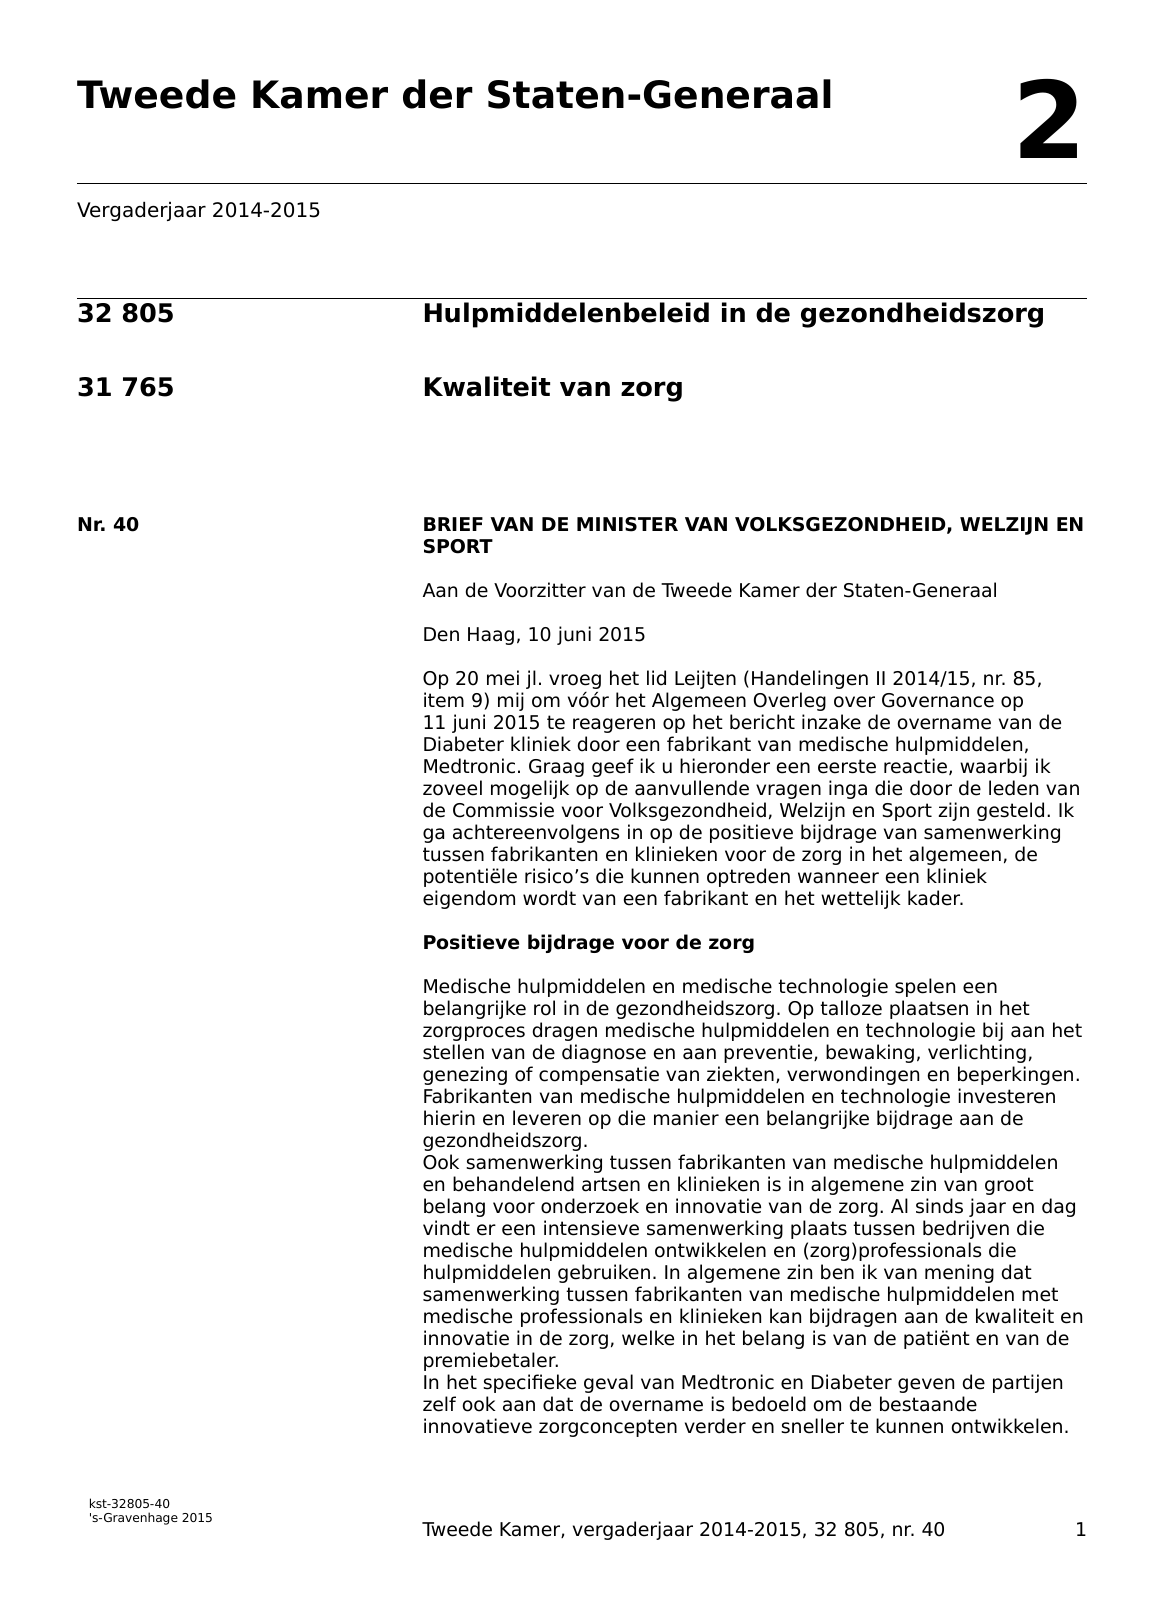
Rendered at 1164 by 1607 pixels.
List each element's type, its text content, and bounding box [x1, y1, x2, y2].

table_cell Vergaderjaar 2014-2015 [77, 184, 1087, 298]
text Aan de Voorzitter van de Tweede Kamer der Staten-Generaal [422, 580, 1087, 602]
subtitle Positieve bijdrage voor de zorg [422, 932, 1087, 954]
subtitle Nr. 40 BRIEF VAN DE MINISTER VAN VOLKSGEZONDHEID, WELZIJN EN SPORT [77, 514, 1087, 558]
text kst-32805-40 [88, 1497, 323, 1511]
table_header Tweede Kamer der Staten-Generaal [77, 59, 886, 183]
text In het specifieke geval van Medtronic en Diabeter geven de partijen zelf ook aan dat de overname is bedoeld om de bestaande innovatieve zorgconcepten verder en sneller te kunnen ontwikkelen. [422, 1372, 1087, 1438]
text Medische hulpmiddelen en medische technologie spelen een belangrijke rol in de gezondheidszorg. Op talloze plaatsen in het zorgproces dragen medische hulpmiddelen en technologie bij aan het stellen van de diagnose en aan preventie, bewaking, verlichting, genezing of compensatie van ziekten, verwondingen en beperkingen. Fabrikanten van medische hulpmiddelen en technologie investeren hierin en leveren op die manier een belangrijke bijdrage aan de gezondheidszorg. [422, 976, 1087, 1152]
subtitle 32 805 Hulpmiddelenbeleid in de gezondheidszorg [77, 299, 1087, 329]
subtitle 31 765 Kwaliteit van zorg [77, 373, 1087, 403]
text Den Haag, 10 juni 2015 [422, 624, 1087, 646]
text 's-Gravenhage 2015 [88, 1511, 323, 1525]
text Op 20 mei jl. vroeg het lid Leijten (Handelingen II 2014/15, nr. 85, item 9) mij om vóór het Algemeen Overleg over Governance op 11 juni 2015 te reageren op het bericht inzake de overname van de Diabeter kliniek door een fabrikant van medische hulpmiddelen, Medtronic. Graag geef ik u hieronder een eerste reactie, waarbij ik zoveel mogelijk op de aanvullende vragen inga die door de leden van de Commissie voor Volksgezondheid, Welzijn en Sport zijn gesteld. Ik ga achtereenvolgens in op de positieve bijdrage van samenwerking tussen fabrikanten en klinieken voor de zorg in het algemeen, de potentiële risico’s die kunnen optreden wanneer een kliniek eigendom wordt van een fabrikant en het wettelijk kader. [422, 668, 1087, 910]
table_header 2 [886, 59, 1087, 183]
text Ook samenwerking tussen fabrikanten van medische hulpmiddelen en behandelend artsen en klinieken is in algemene zin van groot belang voor onderzoek en innovatie van de zorg. Al sinds jaar en dag vindt er een intensieve samenwerking plaats tussen bedrijven die medische hulpmiddelen ontwikkelen en (zorg)professionals die hulpmiddelen gebruiken. In algemene zin ben ik van mening dat samenwerking tussen fabrikanten van medische hulpmiddelen met medische professionals en klinieken kan bijdragen aan de kwaliteit en innovatie in de zorg, welke in het belang is van de patiënt en van de premiebetaler. [422, 1152, 1087, 1372]
